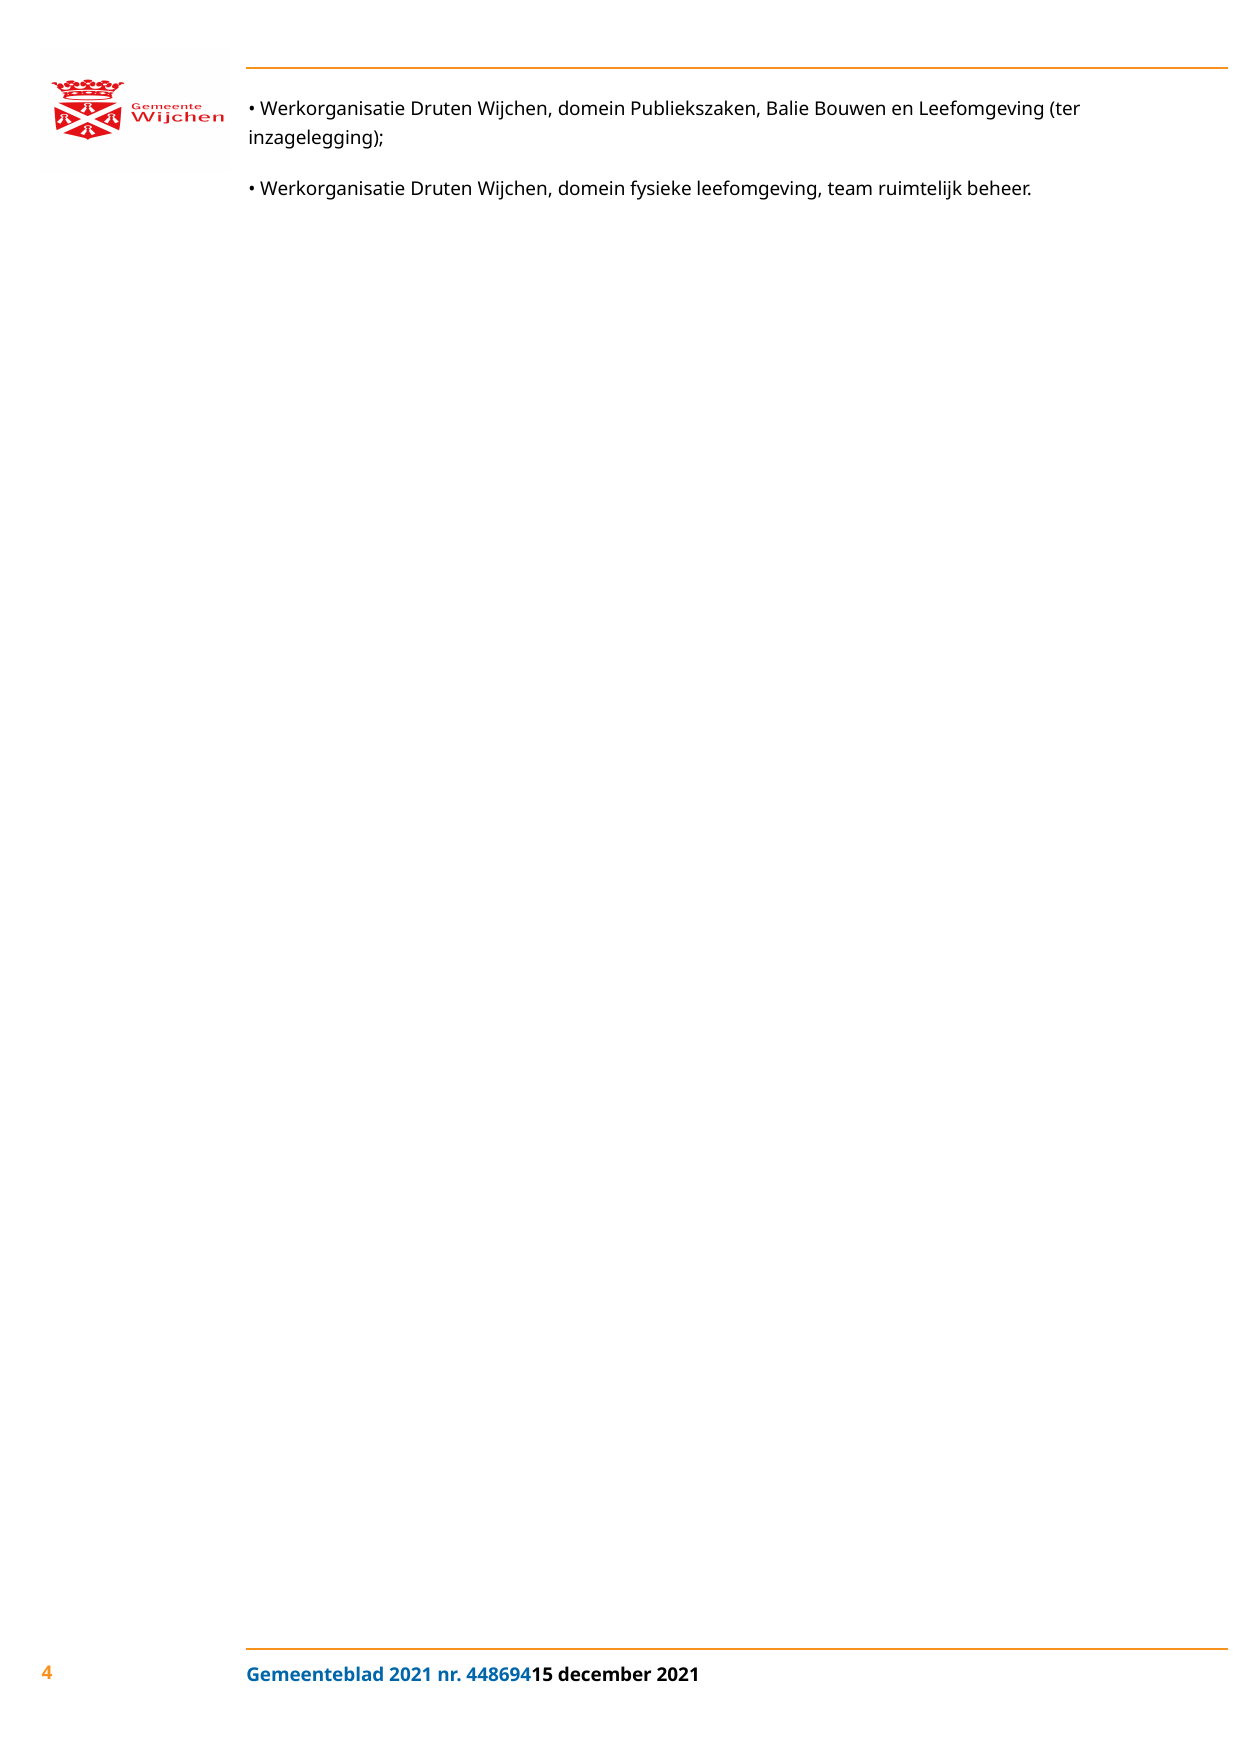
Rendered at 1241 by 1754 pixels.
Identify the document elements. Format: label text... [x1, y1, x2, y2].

text • Werkorganisatie Druten Wijchen, domein Publiekszaken, Balie Bouwen en Leefomgeving (ter inzagelegging); [248, 95, 1152, 150]
text • Werkorganisatie Druten Wijchen, domein fysieke leefomgeving, team ruimtelijk beheer. [248, 175, 1152, 201]
picture [41, 47, 231, 172]
